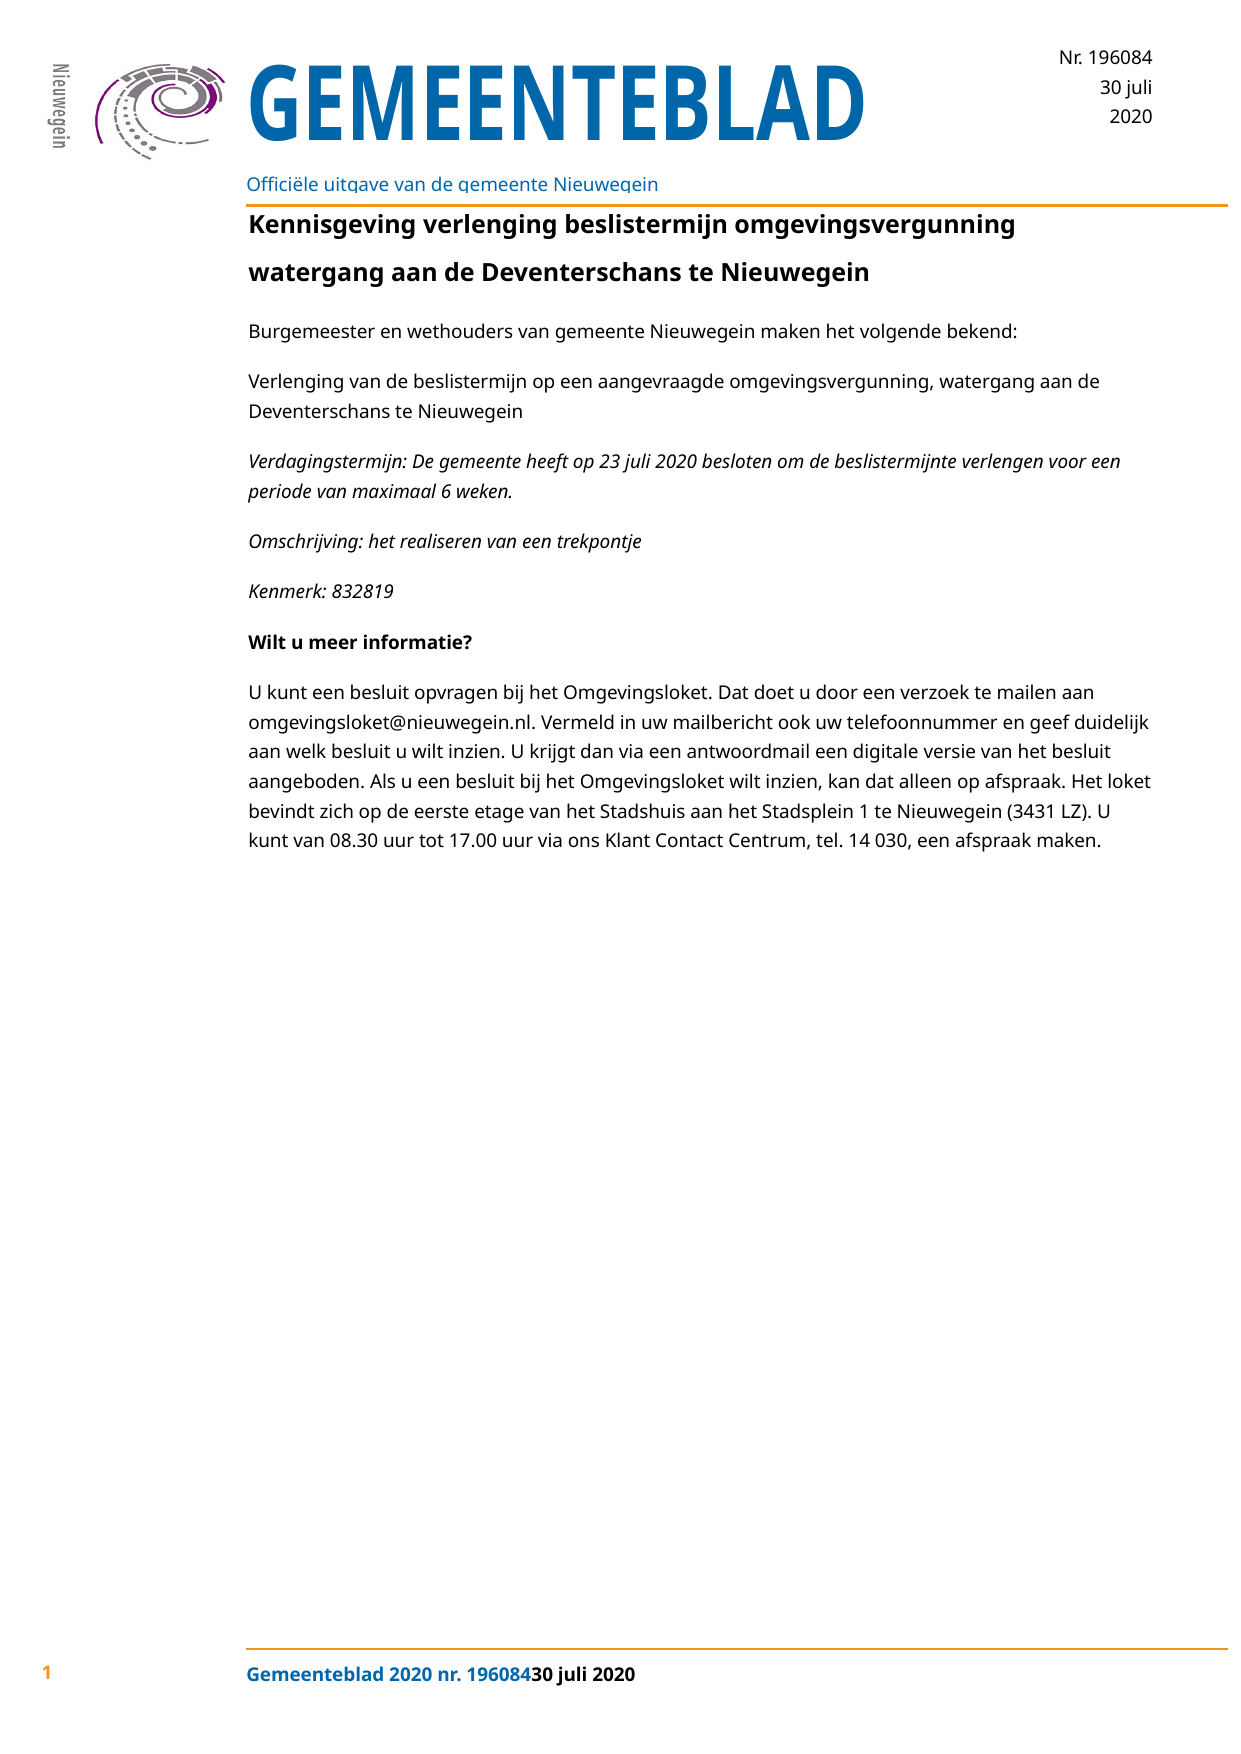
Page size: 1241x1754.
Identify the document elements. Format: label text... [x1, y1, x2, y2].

text Kenmerk: 832819 [248, 579, 1152, 604]
text Wilt u meer informatie? [248, 629, 1152, 655]
text Omschrijving: het realiseren van een trekpontje [248, 528, 1152, 554]
text U kunt een besluit opvragen bij het Omgevingsloket. Dat doet u door een verzoek te mailen aan omgevingsloket@nieuwegein.nl. Vermeld in uw mailbericht ook uw telefoonnummer en geef duidelijk aan welk besluit u wilt inzien. U krijgt dan via een antwoordmail een digitale versie van het besluit aangeboden. Als u een besluit bij het Omgevingsloket wilt inzien, kan dat alleen op afspraak. Het loket bevindt zich op de eerste etage van het Stadshuis aan het Stadsplein 1 te Nieuwegein (3431 LZ). U kunt van 08.30 uur tot 17.00 uur via ons Klant Contact Centrum, tel. 14 030, een afspraak maken. [248, 679, 1152, 853]
text Verlenging van de beslistermijn op een aangevraagde omgevingsvergunning, watergang aan de Deventerschans te Nieuwegein [248, 368, 1152, 424]
picture [41, 47, 231, 172]
text Kennisgeving verlenging beslistermijn omgevingsvergunning watergang aan de Deventerschans te Nieuwegein [248, 207, 1152, 288]
text Verdagingstermijn: De gemeente heeft op 23 juli 2020 besloten om de beslistermijnte verlengen voor een periode van maximaal 6 weken. [248, 448, 1152, 504]
text Burgemeester en wethouders van gemeente Nieuwegein maken het volgende bekend: [248, 318, 1152, 344]
